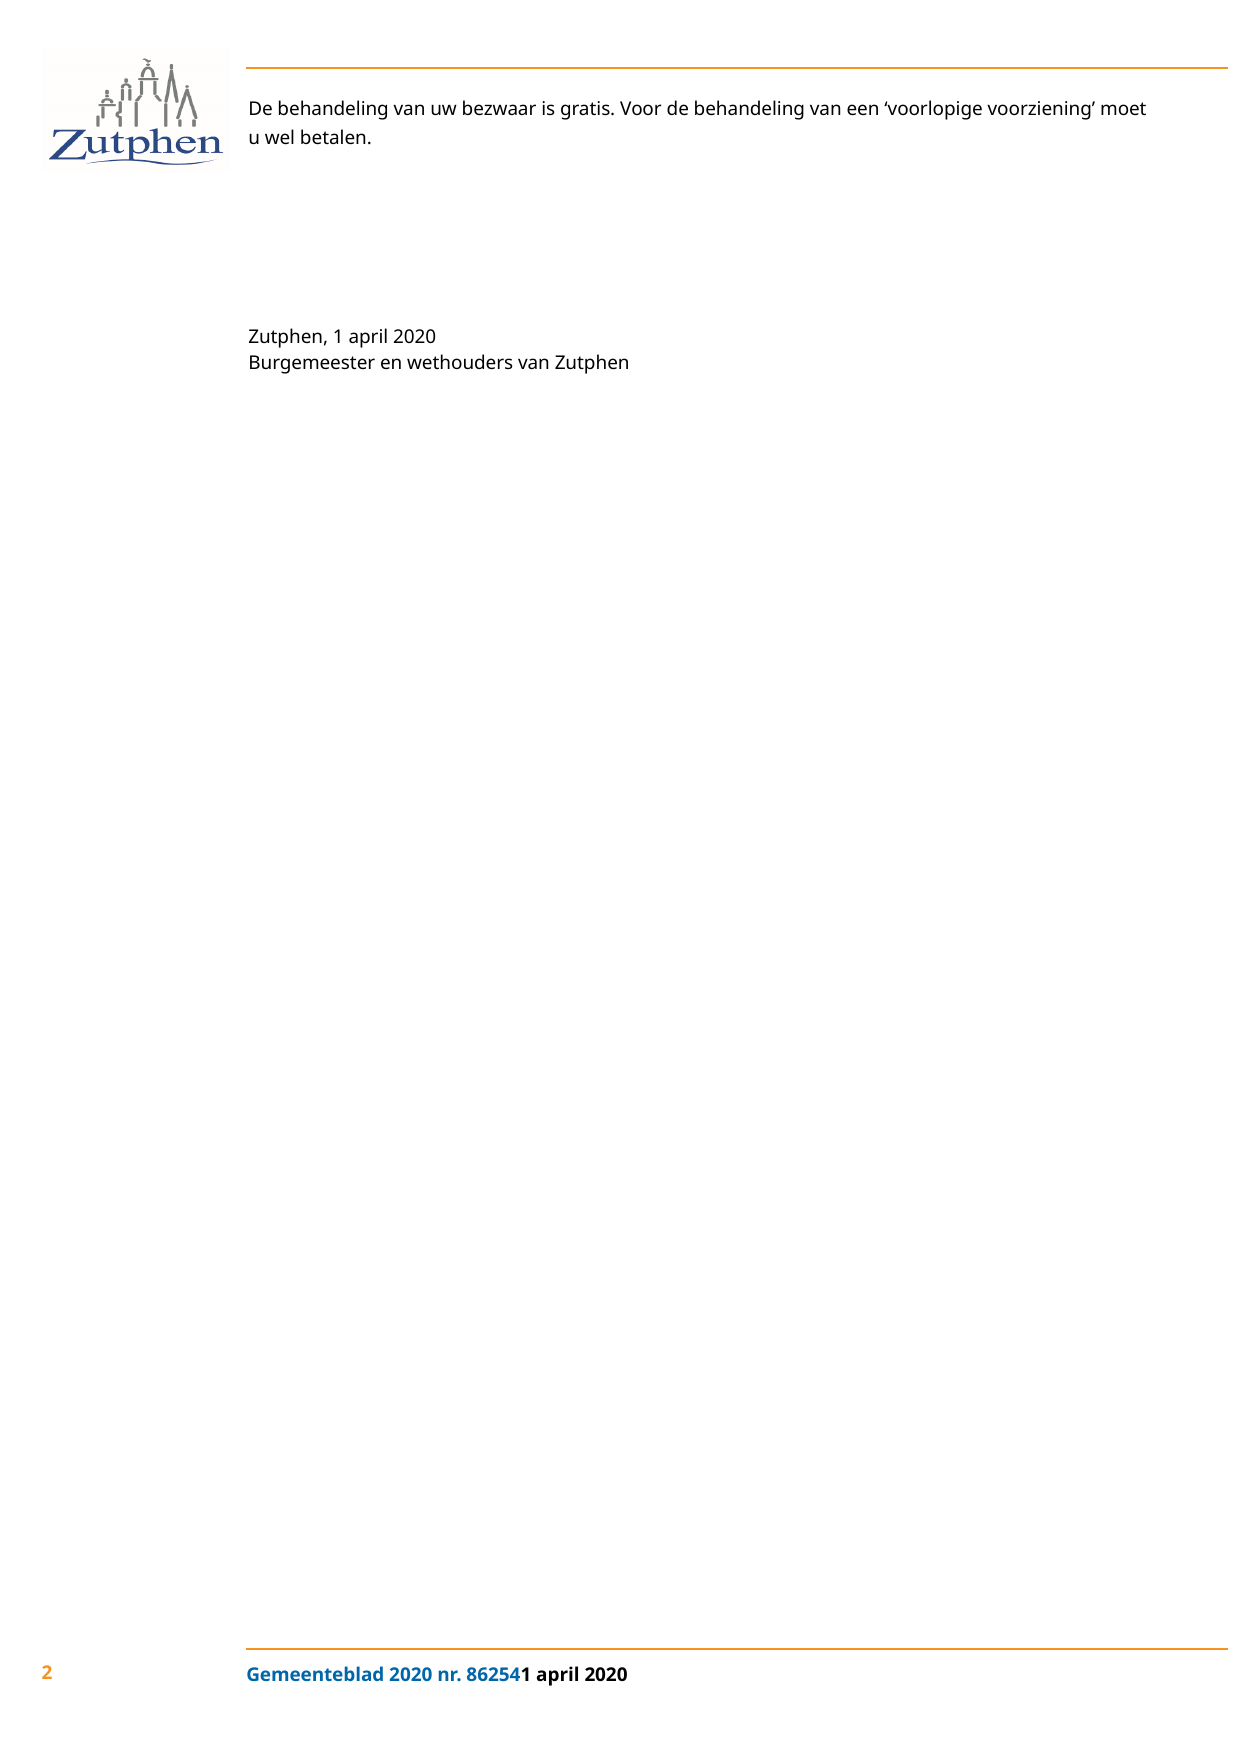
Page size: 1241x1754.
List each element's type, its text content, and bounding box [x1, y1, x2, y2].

text Burgemeester en wethouders van Zutphen [248, 349, 1152, 375]
picture [41, 47, 231, 172]
text Zutphen, 1 april 2020 [248, 323, 1152, 349]
text De behandeling van uw bezwaar is gratis. Voor de behandeling van een ‘voorlopige voorziening’ moet u wel betalen. [248, 95, 1152, 150]
